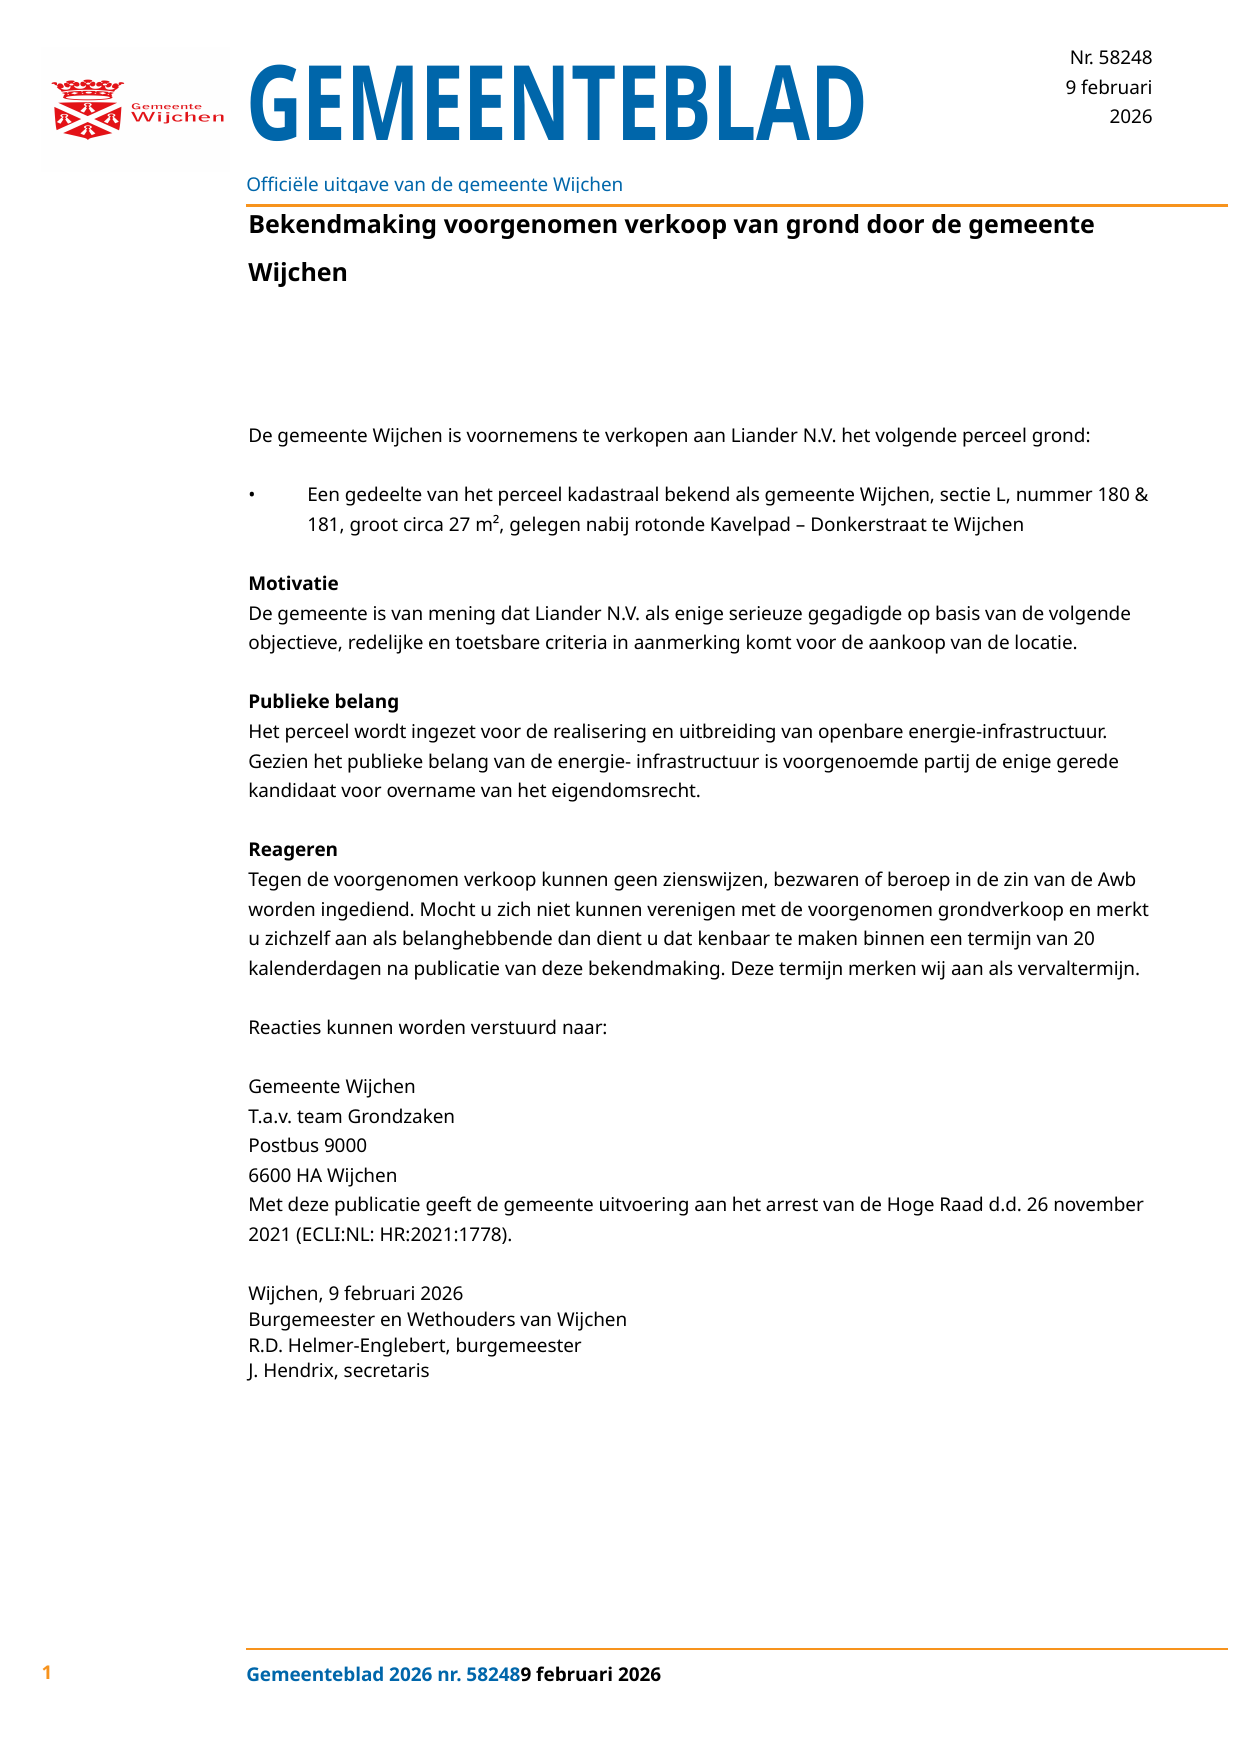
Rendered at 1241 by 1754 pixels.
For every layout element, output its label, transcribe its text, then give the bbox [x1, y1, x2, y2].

text Met deze publicatie geeft de gemeente uitvoering aan het arrest van de Hoge Raad d.d. 26 november 2021 (ECLI:NL: HR:2021:1778). [248, 1192, 1152, 1247]
text Publieke belang [248, 689, 1152, 714]
picture [41, 47, 231, 172]
text T.a.v. team Grondzaken [248, 1103, 1152, 1129]
text R.D. Helmer-Englebert, burgemeester [248, 1332, 1152, 1358]
text Postbus 9000 [248, 1132, 1152, 1158]
text Reageren [248, 837, 1152, 862]
text Het perceel wordt ingezet voor de realisering en uitbreiding van openbare energie-infrastructuur. Gezien het publieke belang van de energie- infrastructuur is voorgenoemde partij de enige gerede kandidaat voor overname van het eigendomsrecht. [248, 718, 1152, 803]
text Wijchen, 9 februari 2026 [248, 1280, 1152, 1306]
text De gemeente is van mening dat Liander N.V. als enige serieuze gegadigde op basis van de volgende objectieve, redelijke en toetsbare criteria in aanmerking komt voor de aankoop van de locatie. [248, 600, 1152, 655]
text J. Hendrix, secretaris [248, 1358, 1152, 1383]
text Burgemeester en Wethouders van Wijchen [248, 1306, 1152, 1332]
text De gemeente Wijchen is voornemens te verkopen aan Liander N.V. het volgende perceel grond: [248, 422, 1152, 448]
list Een gedeelte van het perceel kadastraal bekend als gemeente Wijchen, sectie L, nummer 180 & 181, groot circa 27 m², gelegen nabij rotonde Kavelpad – Donkerstraat te Wijchen [248, 482, 1152, 537]
text Tegen de voorgenomen verkoop kunnen geen zienswijzen, bezwaren of beroep in de zin van de Awb worden ingediend. Mocht u zich niet kunnen verenigen met de voorgenomen grondverkoop en merkt u zichzelf aan als belanghebbende dan dient u dat kenbaar te maken binnen een termijn van 20 kalenderdagen na publicatie van deze bekendmaking. Deze termijn merken wij aan als vervaltermijn. [248, 866, 1152, 981]
text Bekendmaking voorgenomen verkoop van grond door de gemeente Wijchen [248, 207, 1152, 288]
text Motivatie [248, 570, 1152, 596]
text 6600 HA Wijchen [248, 1162, 1152, 1188]
text Reacties kunnen worden verstuurd naar: [248, 1014, 1152, 1040]
text Gemeente Wijchen [248, 1073, 1152, 1099]
